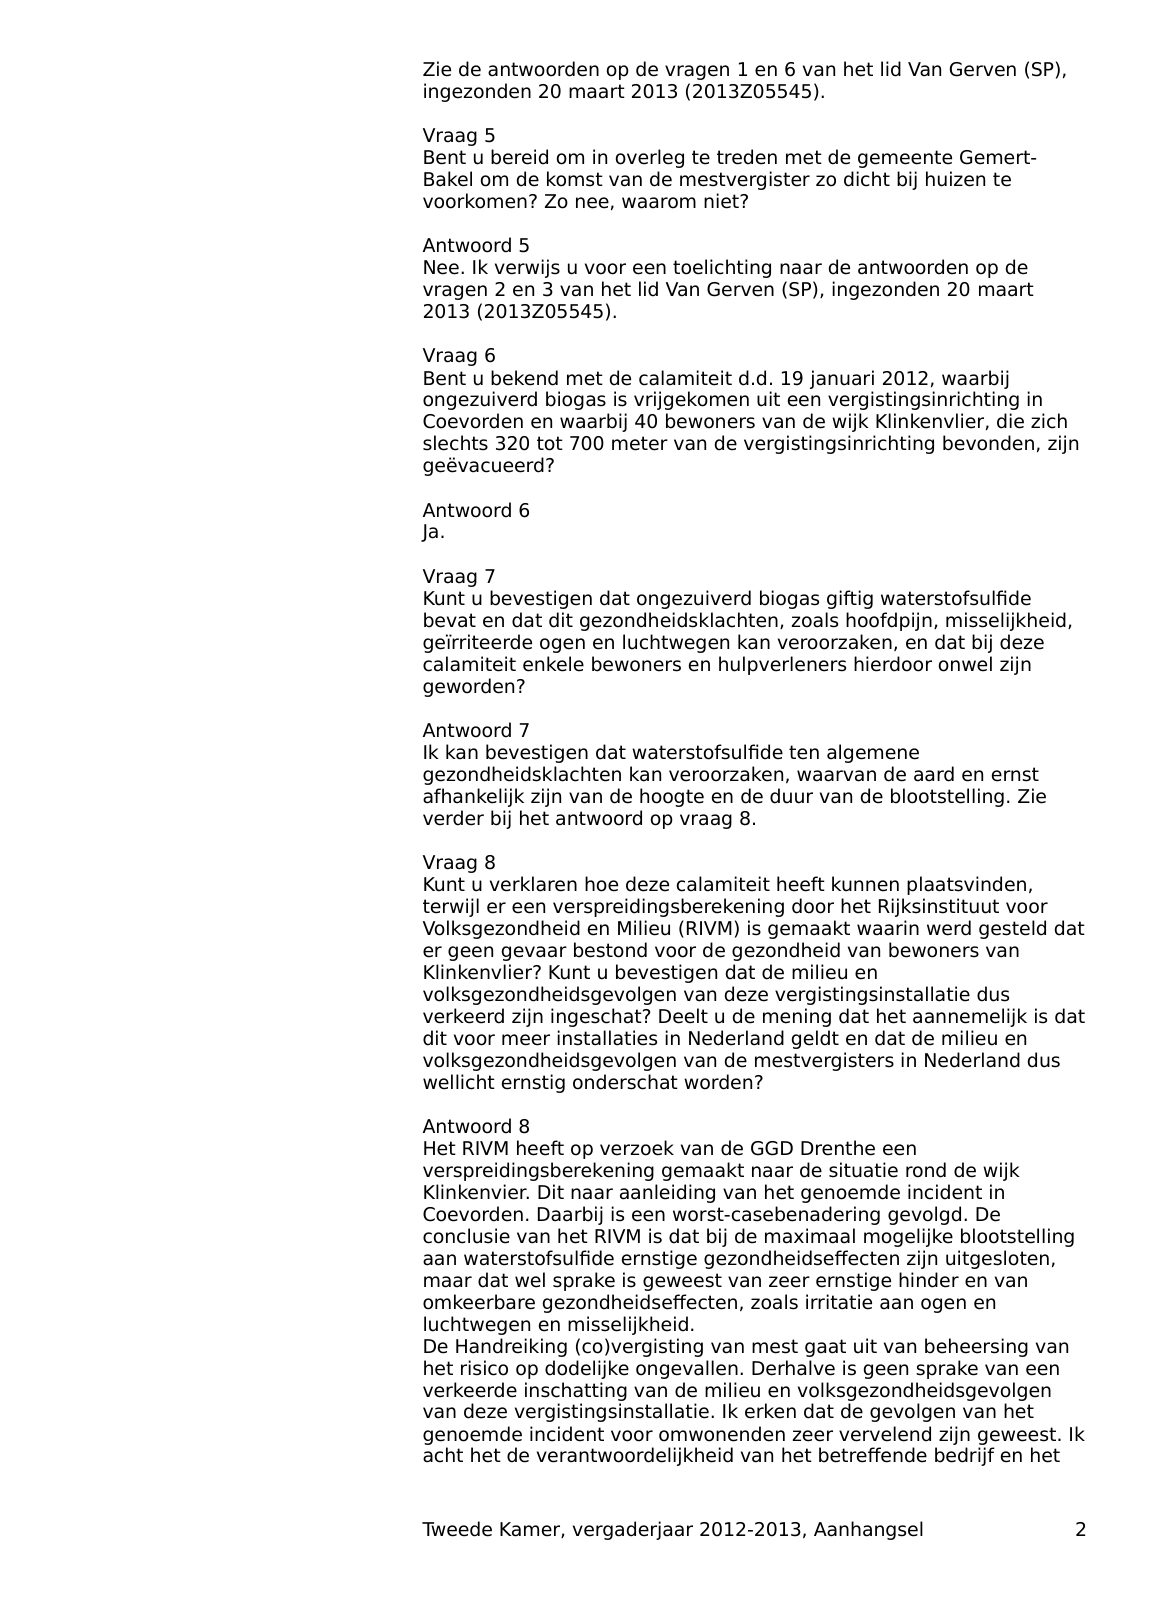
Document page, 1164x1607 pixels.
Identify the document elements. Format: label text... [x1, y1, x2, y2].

text Antwoord 7 [422, 720, 1087, 742]
text De Handreiking (co)vergisting van mest gaat uit van beheersing van het risico op dodelijke ongevallen. Derhalve is geen sprake van een verkeerde inschatting van de milieu en volksgezondheidsgevolgen van deze vergistingsinstallatie. Ik erken dat de gevolgen van het genoemde incident voor omwonenden zeer vervelend zijn geweest. Ik acht het de verantwoordelijkheid van het betreffende bedrijf en het [422, 1336, 1087, 1467]
text Bent u bereid om in overleg te treden met de gemeente Gemert-Bakel om de komst van de mestvergister zo dicht bij huizen te voorkomen? Zo nee, waarom niet? [422, 147, 1087, 213]
text Vraag 6 [422, 345, 1087, 367]
text Zie de antwoorden op de vragen 1 en 6 van het lid Van Gerven (SP), ingezonden 20 maart 2013 (2013Z05545). [422, 59, 1087, 103]
text Het RIVM heeft op verzoek van de GGD Drenthe een verspreidingsberekening gemaakt naar de situatie rond de wijk Klinkenvier. Dit naar aanleiding van het genoemde incident in Coevorden. Daarbij is een worst-casebenadering gevolgd. De conclusie van het RIVM is dat bij de maximaal mogelijke blootstelling aan waterstofsulfide ernstige gezondheidseffecten zijn uitgesloten, maar dat wel sprake is geweest van zeer ernstige hinder en van omkeerbare gezondheidseffecten, zoals irritatie aan ogen en luchtwegen en misselijkheid. [422, 1138, 1087, 1336]
text Vraag 7 [422, 566, 1087, 588]
text Antwoord 8 [422, 1116, 1087, 1138]
text Nee. Ik verwijs u voor een toelichting naar de antwoorden op de vragen 2 en 3 van het lid Van Gerven (SP), ingezonden 20 maart 2013 (2013Z05545). [422, 257, 1087, 323]
text Kunt u verklaren hoe deze calamiteit heeft kunnen plaatsvinden, terwijl er een verspreidingsberekening door het Rijksinstituut voor Volksgezondheid en Milieu (RIVM) is gemaakt waarin werd gesteld dat er geen gevaar bestond voor de gezondheid van bewoners van Klinkenvlier? Kunt u bevestigen dat de milieu en volksgezondheidsgevolgen van deze vergistingsinstallatie dus verkeerd zijn ingeschat? Deelt u de mening dat het aannemelijk is dat dit voor meer installaties in Nederland geldt en dat de milieu en volksgezondheidsgevolgen van de mestvergisters in Nederland dus wellicht ernstig onderschat worden? [422, 874, 1087, 1093]
text Bent u bekend met de calamiteit d.d. 19 januari 2012, waarbij ongezuiverd biogas is vrijgekomen uit een vergistingsinrichting in Coevorden en waarbij 40 bewoners van de wijk Klinkenvlier, die zich slechts 320 tot 700 meter van de vergistingsinrichting bevonden, zijn geëvacueerd? [422, 367, 1087, 477]
text Ik kan bevestigen dat waterstofsulfide ten algemene gezondheidsklachten kan veroorzaken, waarvan de aard en ernst afhankelijk zijn van de hoogte en de duur van de blootstelling. Zie verder bij het antwoord op vraag 8. [422, 742, 1087, 829]
text Vraag 8 [422, 852, 1087, 874]
text Ja. [422, 521, 1087, 543]
text Antwoord 6 [422, 499, 1087, 521]
text Vraag 5 [422, 125, 1087, 147]
text Kunt u bevestigen dat ongezuiverd biogas giftig waterstofsulfide bevat en dat dit gezondheidsklachten, zoals hoofdpijn, misselijkheid, geïrriteerde ogen en luchtwegen kan veroorzaken, en dat bij deze calamiteit enkele bewoners en hulpverleners hierdoor onwel zijn geworden? [422, 588, 1087, 697]
text Antwoord 5 [422, 235, 1087, 257]
